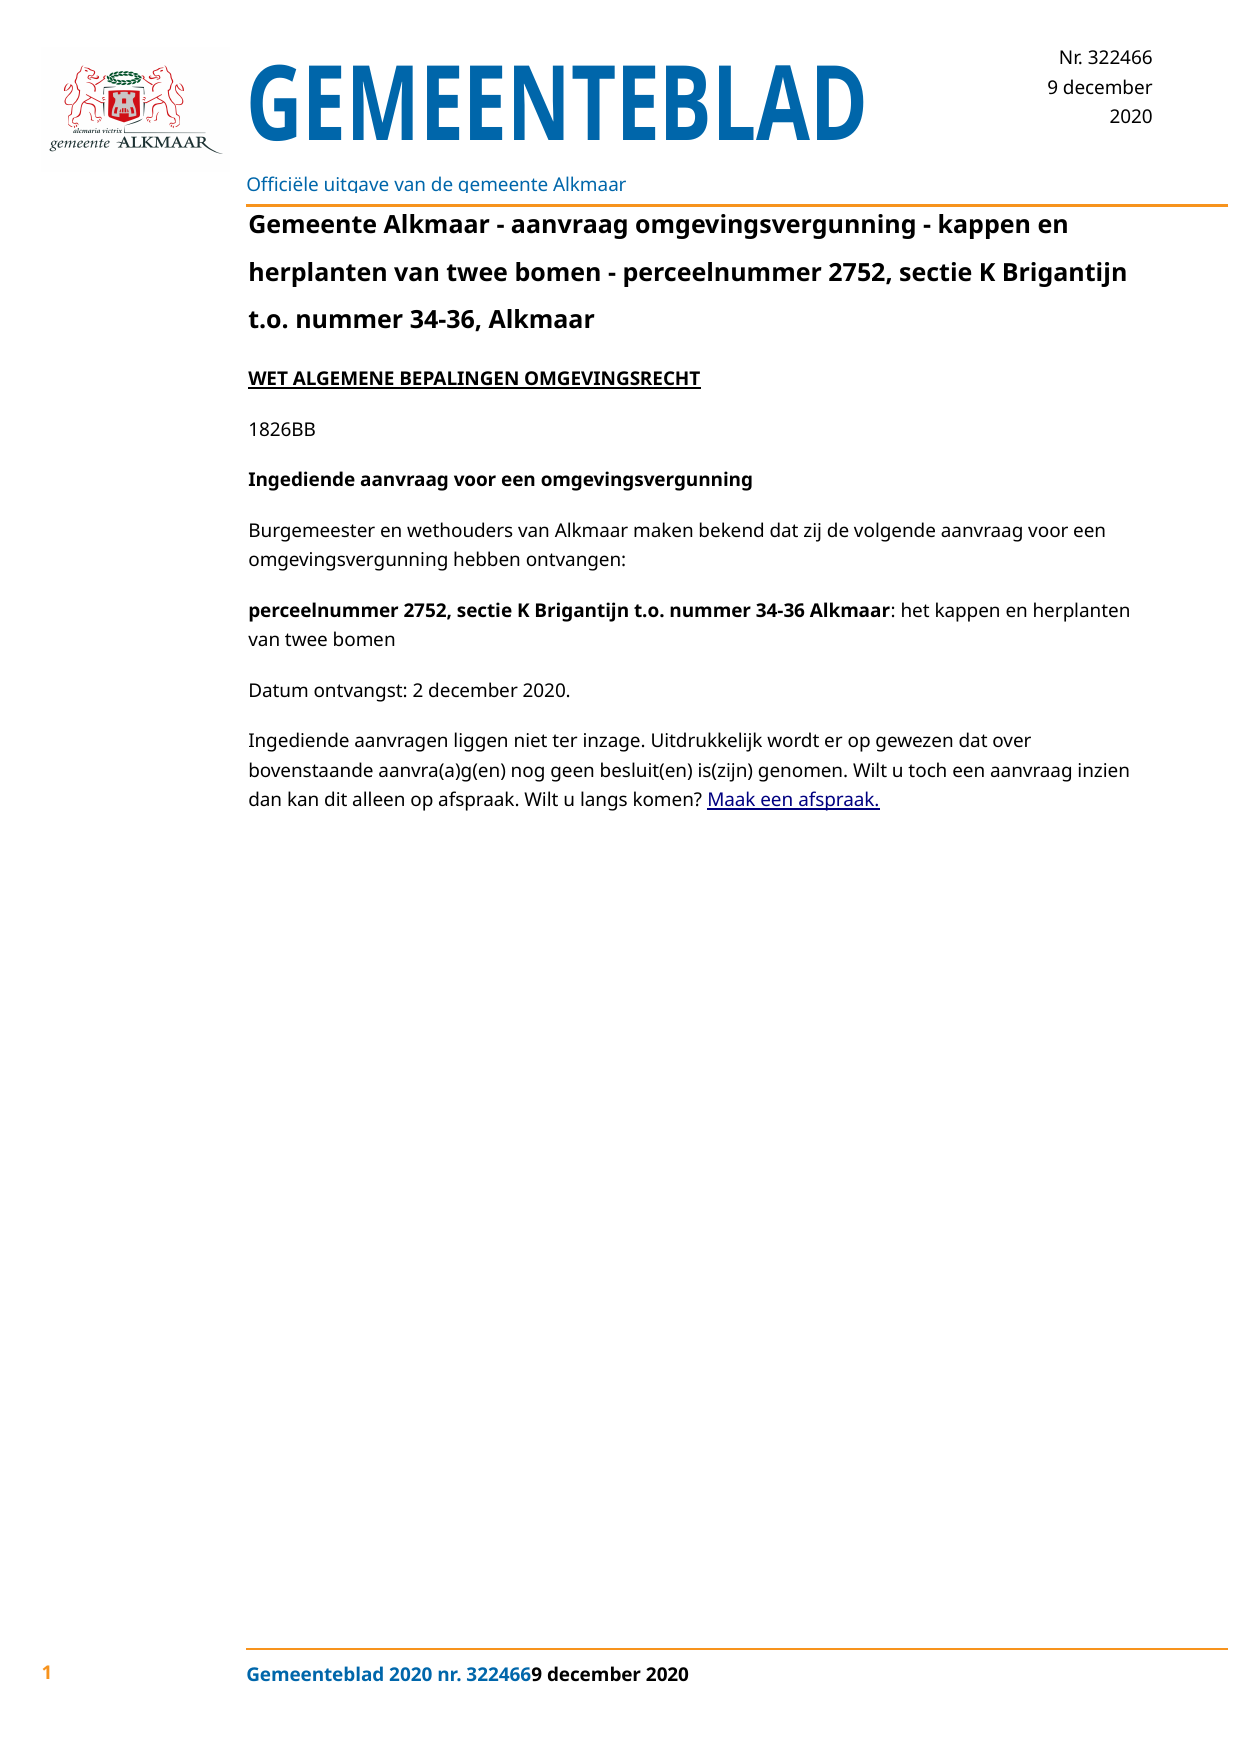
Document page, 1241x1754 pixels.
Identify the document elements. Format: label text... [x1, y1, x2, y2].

text Burgemeester en wethouders van Alkmaar maken bekend dat zij de volgende aanvraag voor een omgevingsvergunning hebben ontvangen: [248, 517, 1152, 572]
text WET ALGEMENE BEPALINGEN OMGEVINGSRECHT [248, 366, 1152, 391]
picture [41, 47, 231, 172]
text Datum ontvangst: 2 december 2020. [248, 677, 1152, 702]
text perceelnummer 2752, sectie K Brigantijn t.o. nummer 34-36 Alkmaar: het kappen en herplanten van twee bomen [248, 597, 1152, 652]
text 1826BB [248, 416, 1152, 442]
text Gemeente Alkmaar - aanvraag omgevingsvergunning - kappen en herplanten van twee bomen - perceelnummer 2752, sectie K Brigantijn t.o. nummer 34-36, Alkmaar [248, 207, 1152, 336]
text Ingediende aanvraag voor een omgevingsvergunning [248, 466, 1152, 492]
text Ingediende aanvragen liggen niet ter inzage. Uitdrukkelijk wordt er op gewezen dat over bovenstaande aanvra(a)g(en) nog geen besluit(en) is(zijn) genomen. Wilt u toch een aanvraag inzien dan kan dit alleen op afspraak. Wilt u langs komen? Maak een afspraak. [248, 727, 1152, 812]
